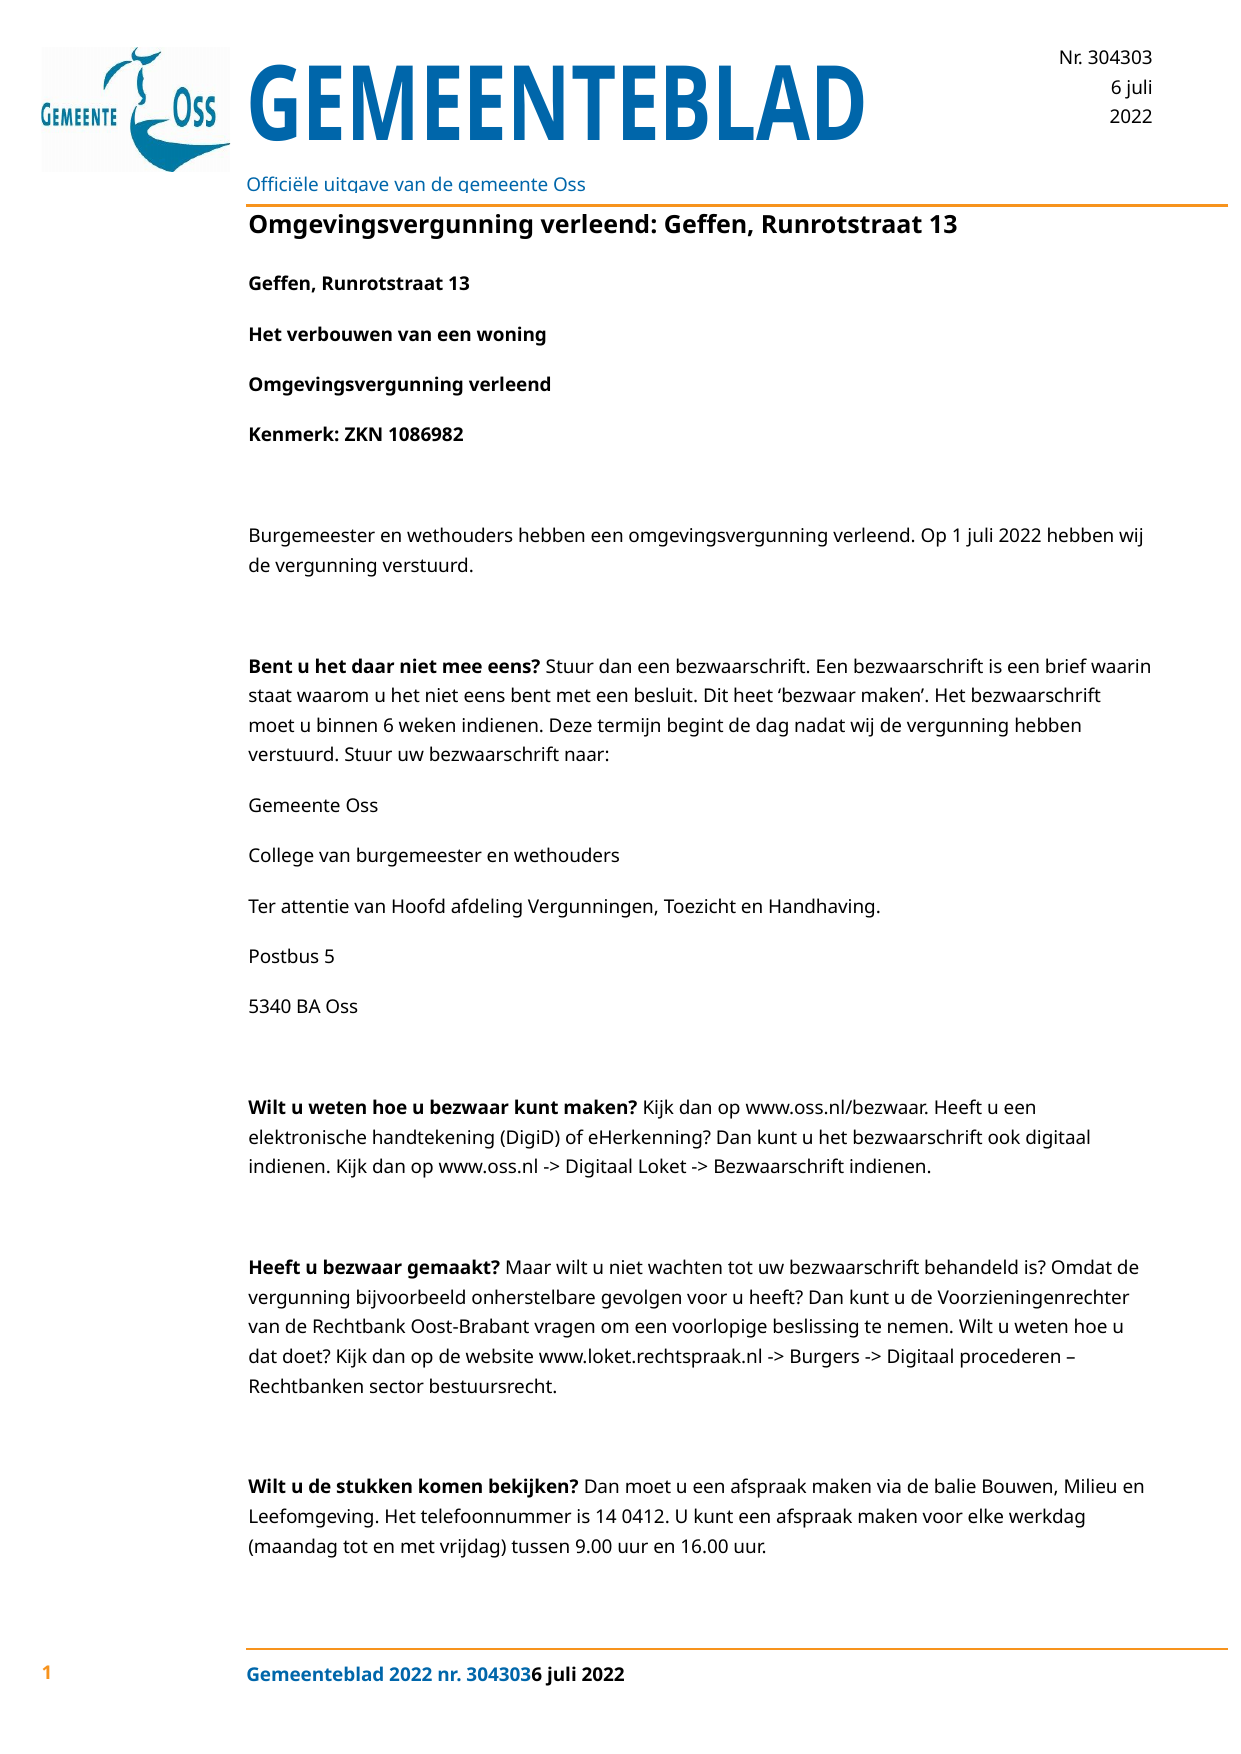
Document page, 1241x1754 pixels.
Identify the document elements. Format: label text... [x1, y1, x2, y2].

text Postbus 5 [248, 943, 1152, 969]
text Gemeente Oss [248, 792, 1152, 818]
text Omgevingsvergunning verleend [248, 371, 1152, 397]
text Burgemeester en wethouders hebben een omgevingsvergunning verleend. Op 1 juli 2022 hebben wij de vergunning verstuurd. [248, 522, 1152, 578]
text Het verbouwen van een woning [248, 321, 1152, 346]
picture [41, 47, 231, 172]
text Bent u het daar niet mee eens? Stuur dan een bezwaarschrift. Een bezwaarschrift is een brief waarin staat waarom u het niet eens bent met een besluit. Dit heet ‘bezwaar maken’. Het bezwaarschrift moet u binnen 6 weken indienen. Deze termijn begint de dag nadat wij de vergunning hebben verstuurd. Stuur uw bezwaarschrift naar: [248, 653, 1152, 767]
text College van burgemeester en wethouders [248, 842, 1152, 868]
text Kenmerk: ZKN 1086982 [248, 422, 1152, 447]
text Geffen, Runrotstraat 13 [248, 270, 1152, 296]
text Heeft u bezwaar gemaakt? Maar wilt u niet wachten tot uw bezwaarschrift behandeld is? Omdat de vergunning bijvoorbeeld onherstelbare gevolgen voor u heeft? Dan kunt u de Voorzieningenrechter van de Rechtbank Oost-Brabant vragen om een voorlopige beslissing te nemen. Wilt u weten hoe u dat doet? Kijk dan op de website www.loket.rechtspraak.nl -> Burgers -> Digitaal procederen – Rechtbanken sector bestuursrecht. [248, 1254, 1152, 1398]
text 5340 BA Oss [248, 994, 1152, 1019]
text Ter attentie van Hoofd afdeling Vergunningen, Toezicht en Handhaving. [248, 893, 1152, 918]
text Wilt u weten hoe u bezwaar kunt maken? Kijk dan op www.oss.nl/bezwaar. Heeft u een elektronische handtekening (DigiD) of eHerkenning? Dan kunt u het bezwaarschrift ook digitaal indienen. Kijk dan op www.oss.nl -> Digitaal Loket -> Bezwaarschrift indienen. [248, 1094, 1152, 1179]
text Wilt u de stukken komen bekijken? Dan moet u een afspraak maken via de balie Bouwen, Milieu en Leefomgeving. Het telefoonnummer is 14 0412. U kunt een afspraak maken voor elke werkdag (maandag tot en met vrijdag) tussen 9.00 uur en 16.00 uur. [248, 1474, 1152, 1558]
text Omgevingsvergunning verleend: Geffen, Runrotstraat 13 [248, 207, 1152, 241]
